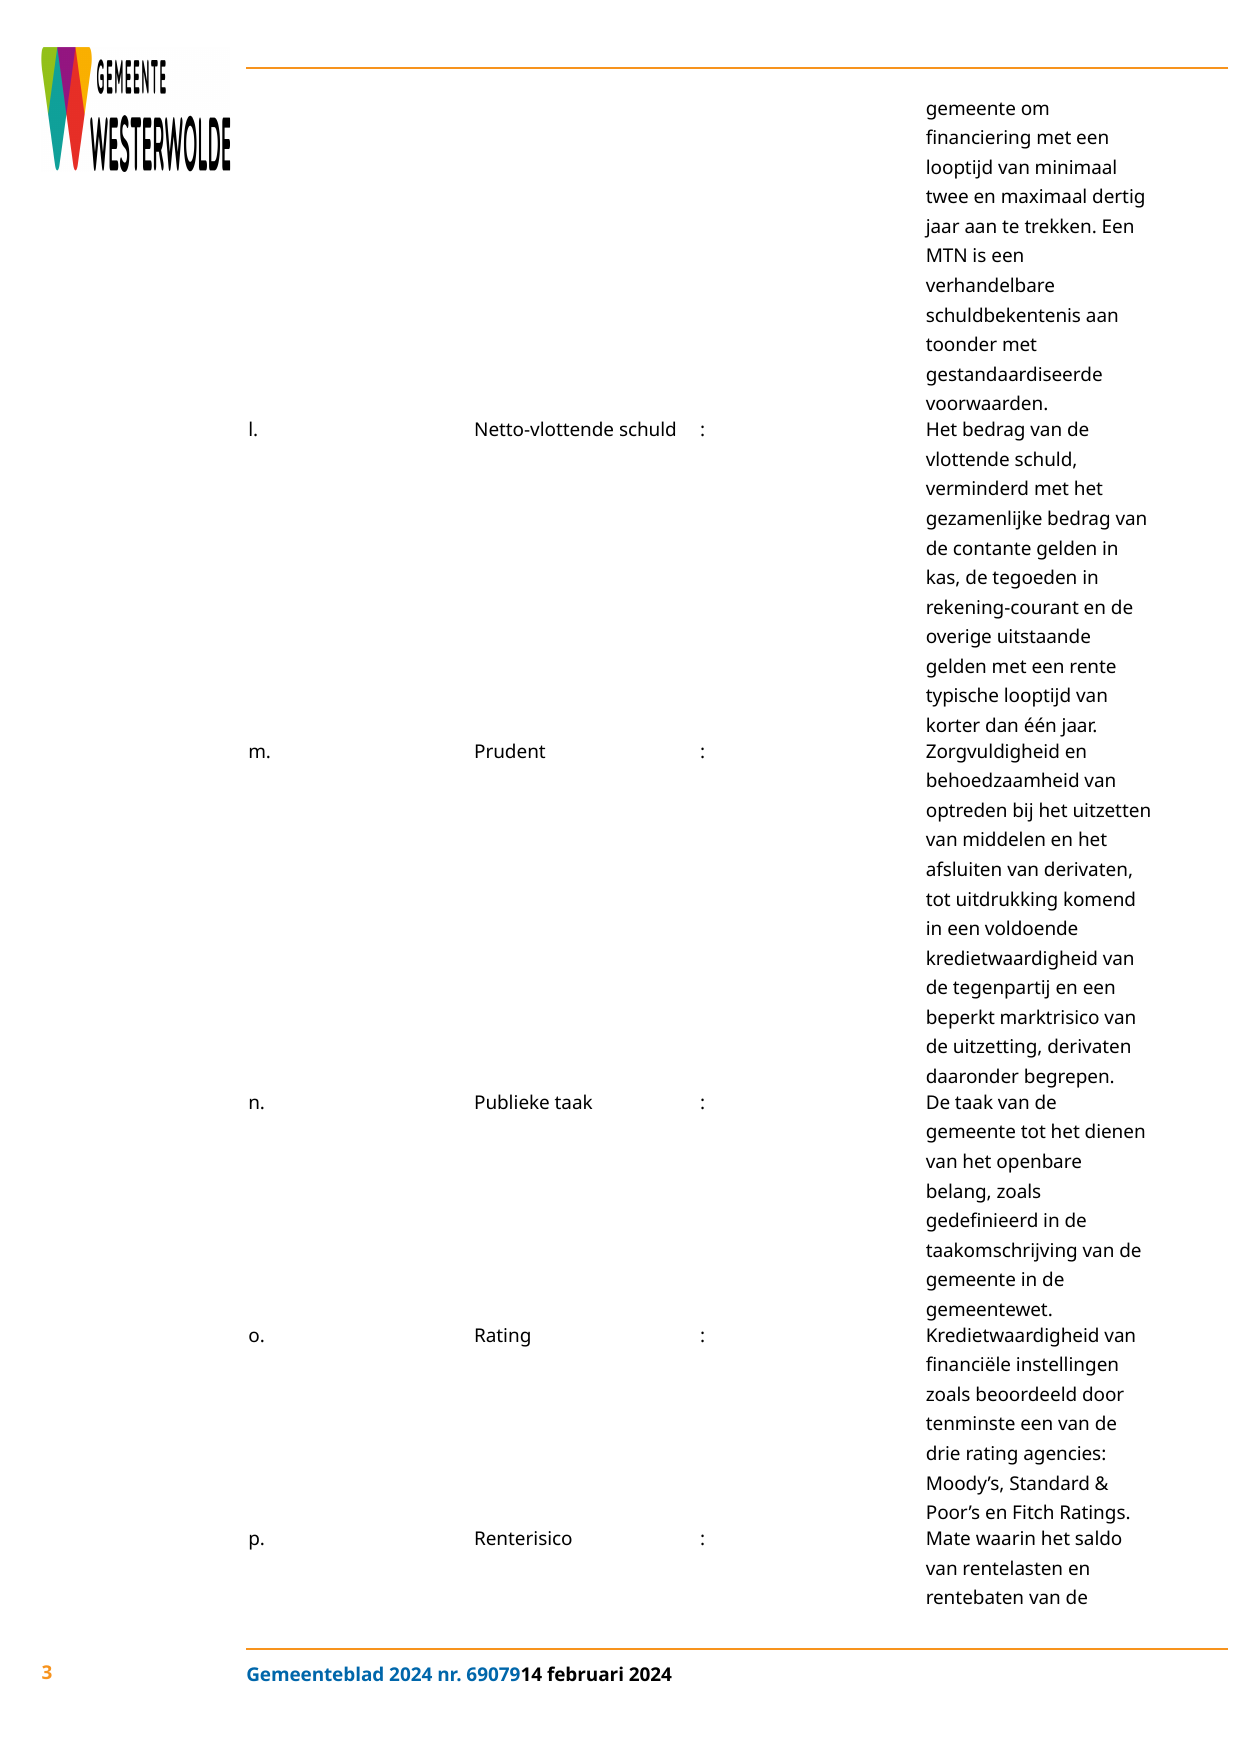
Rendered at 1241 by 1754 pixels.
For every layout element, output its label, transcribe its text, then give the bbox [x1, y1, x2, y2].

table_cell n. [248, 1089, 474, 1322]
table_cell : [700, 1525, 926, 1610]
table_cell Het bedrag van de vlottende schuld, verminderd met het gezamenlijke bedrag van de contante gelden in kas, de tegoeden in rekening-courant en de overige uitstaande gelden met een rente typische looptijd van korter dan één jaar. [926, 416, 1152, 738]
table_cell Kredietwaardigheid van financiële instellingen zoals beoordeeld door tenminste een van de drie rating agencies: Moody’s, Standard & Poor’s en Fitch Ratings. [926, 1322, 1152, 1525]
table_cell [700, 95, 926, 416]
table_cell Mate waarin het saldo van rentelasten en rentebaten van de [926, 1525, 1152, 1610]
table_cell [474, 95, 700, 416]
table_cell Rating [474, 1322, 700, 1525]
table_cell Netto-vlottende schuld [474, 416, 700, 738]
picture [41, 47, 231, 172]
table_cell gemeente om financiering met een looptijd van minimaal twee en maximaal dertig jaar aan te trekken. Een MTN is een verhandelbare schuldbekentenis aan toonder met gestandaardiseerde voorwaarden. [926, 95, 1152, 416]
table_cell Zorgvuldigheid en behoedzaamheid van optreden bij het uitzetten van middelen en het afsluiten van derivaten, tot uitdrukking komend in een voldoende kredietwaardigheid van de tegenpartij en een beperkt marktrisico van de uitzetting, derivaten daaronder begrepen. [926, 738, 1152, 1089]
table_cell [248, 95, 474, 416]
table_cell Renterisico [474, 1525, 700, 1610]
table_cell m. [248, 738, 474, 1089]
table_cell : [700, 1322, 926, 1525]
table_cell l. [248, 416, 474, 738]
table_cell De taak van de gemeente tot het dienen van het openbare belang, zoals gedefinieerd in de taakomschrijving van de gemeente in de gemeentewet. [926, 1089, 1152, 1322]
table_cell : [700, 738, 926, 1089]
table_cell Publieke taak [474, 1089, 700, 1322]
table_cell o. [248, 1322, 474, 1525]
table_cell p. [248, 1525, 474, 1610]
table_cell : [700, 1089, 926, 1322]
table_cell Prudent [474, 738, 700, 1089]
table_cell : [700, 416, 926, 738]
